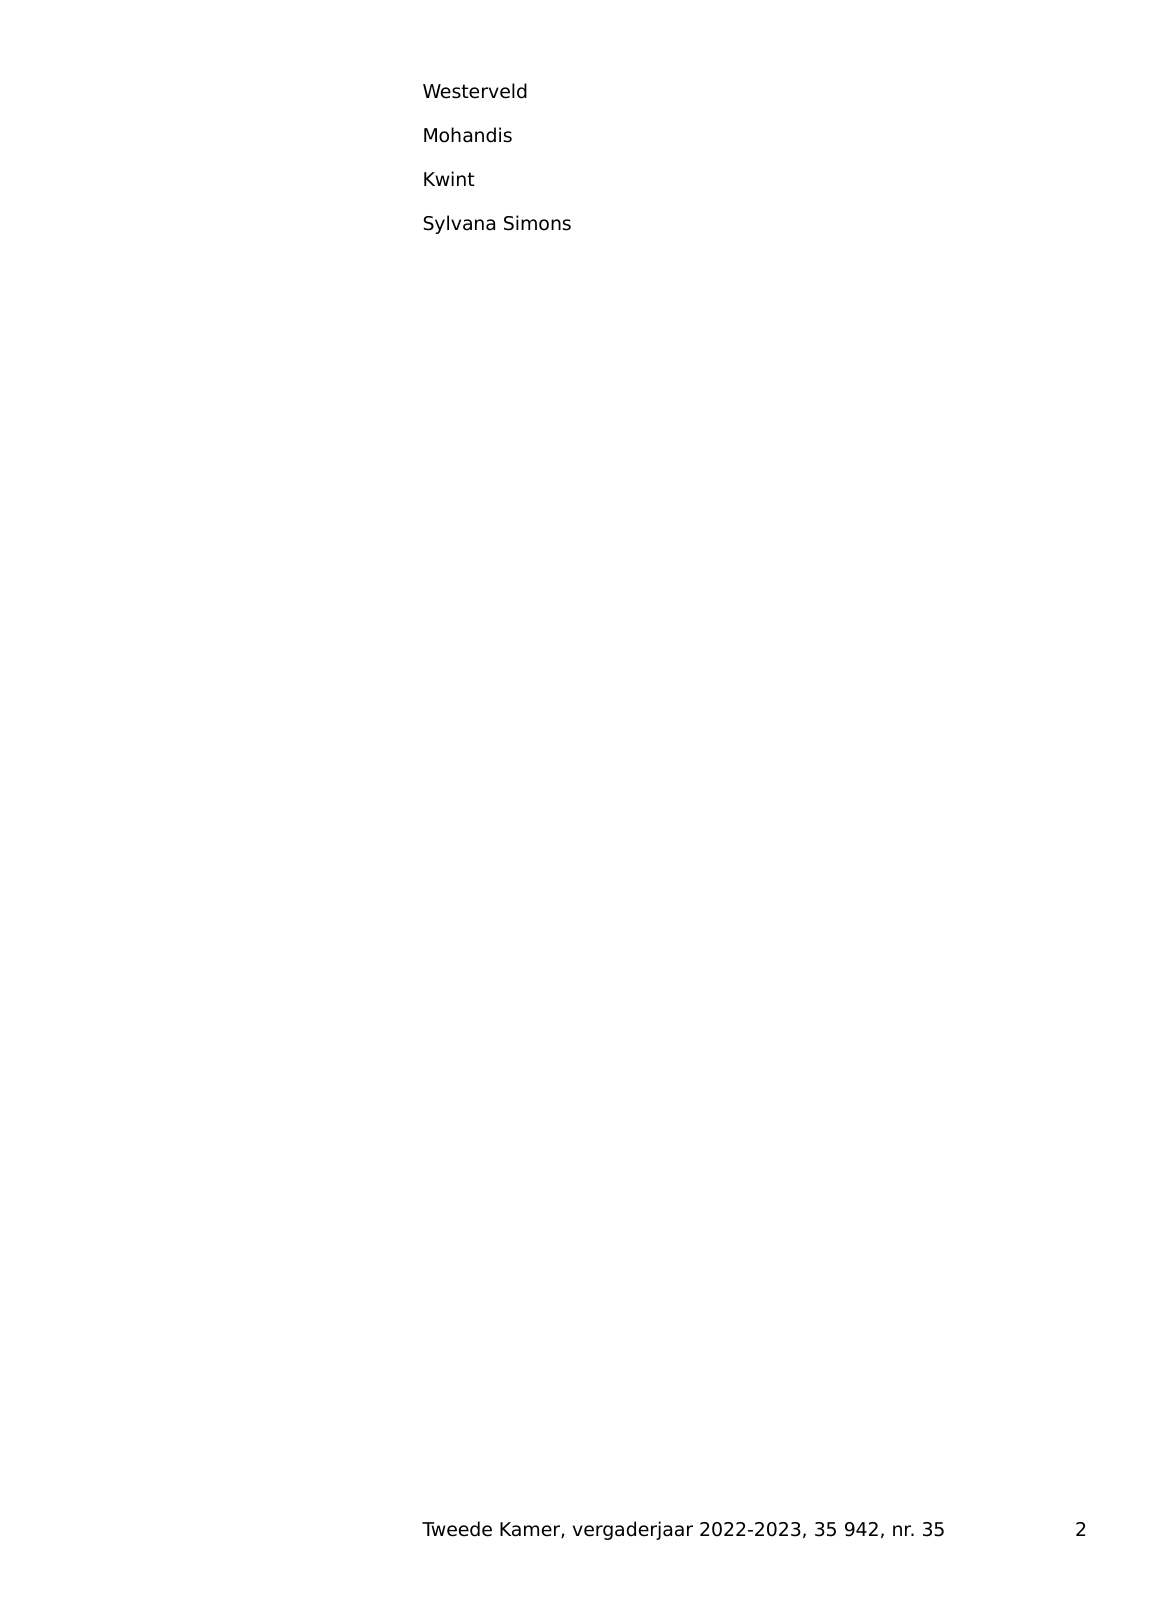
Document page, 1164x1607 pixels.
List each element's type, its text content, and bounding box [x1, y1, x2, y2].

text Westerveld Mohandis Kwint Sylvana Simons [422, 59, 1087, 235]
